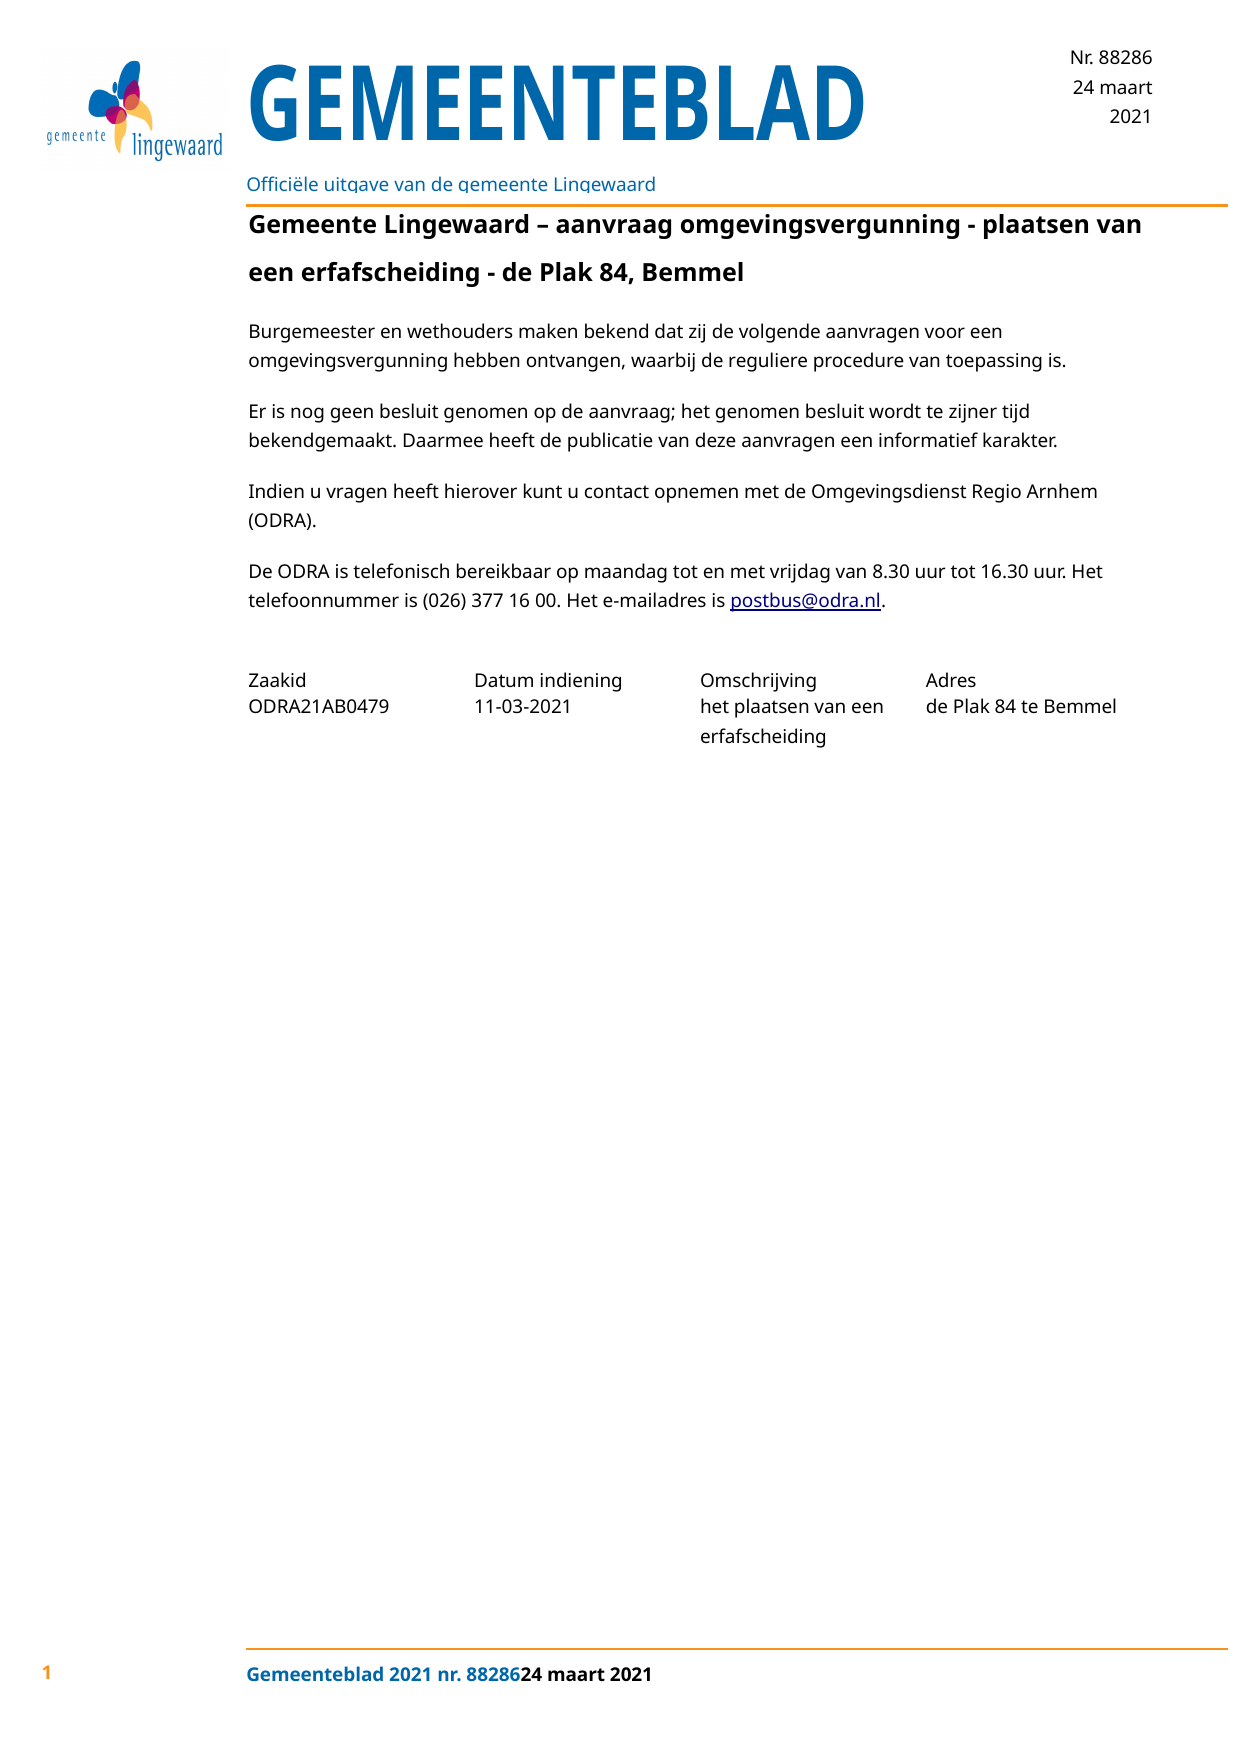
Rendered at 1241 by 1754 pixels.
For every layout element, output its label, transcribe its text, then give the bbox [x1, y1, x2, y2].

picture [41, 47, 231, 172]
table_cell het plaatsen van een erfafscheiding [700, 693, 926, 749]
text Indien u vragen heeft hierover kunt u contact opnemen met de Omgevingsdienst Regio Arnhem (ODRA). [248, 478, 1152, 533]
table_header Omschrijving [700, 668, 926, 693]
text Gemeente Lingewaard – aanvraag omgevingsvergunning - plaatsen van een erfafscheiding - de Plak 84, Bemmel [248, 207, 1152, 288]
table_cell ODRA21AB0479 [248, 693, 474, 749]
text De ODRA is telefonisch bereikbaar op maandag tot en met vrijdag van 8.30 uur tot 16.30 uur. Het telefoonnummer is (026) 377 16 00. Het e-mailadres is postbus@odra.nl. [248, 558, 1152, 613]
table_header Datum indiening [474, 668, 700, 693]
text Er is nog geen besluit genomen op de aanvraag; het genomen besluit wordt te zijner tijd bekendgemaakt. Daarmee heeft de publicatie van deze aanvragen een informatief karakter. [248, 398, 1152, 453]
table_header Adres [926, 668, 1152, 693]
text Burgemeester en wethouders maken bekend dat zij de volgende aanvragen voor een omgevingsvergunning hebben ontvangen, waarbij de reguliere procedure van toepassing is. [248, 318, 1152, 373]
table_cell de Plak 84 te Bemmel [926, 693, 1152, 749]
table_cell 11-03-2021 [474, 693, 700, 749]
table_header Zaakid [248, 668, 474, 693]
